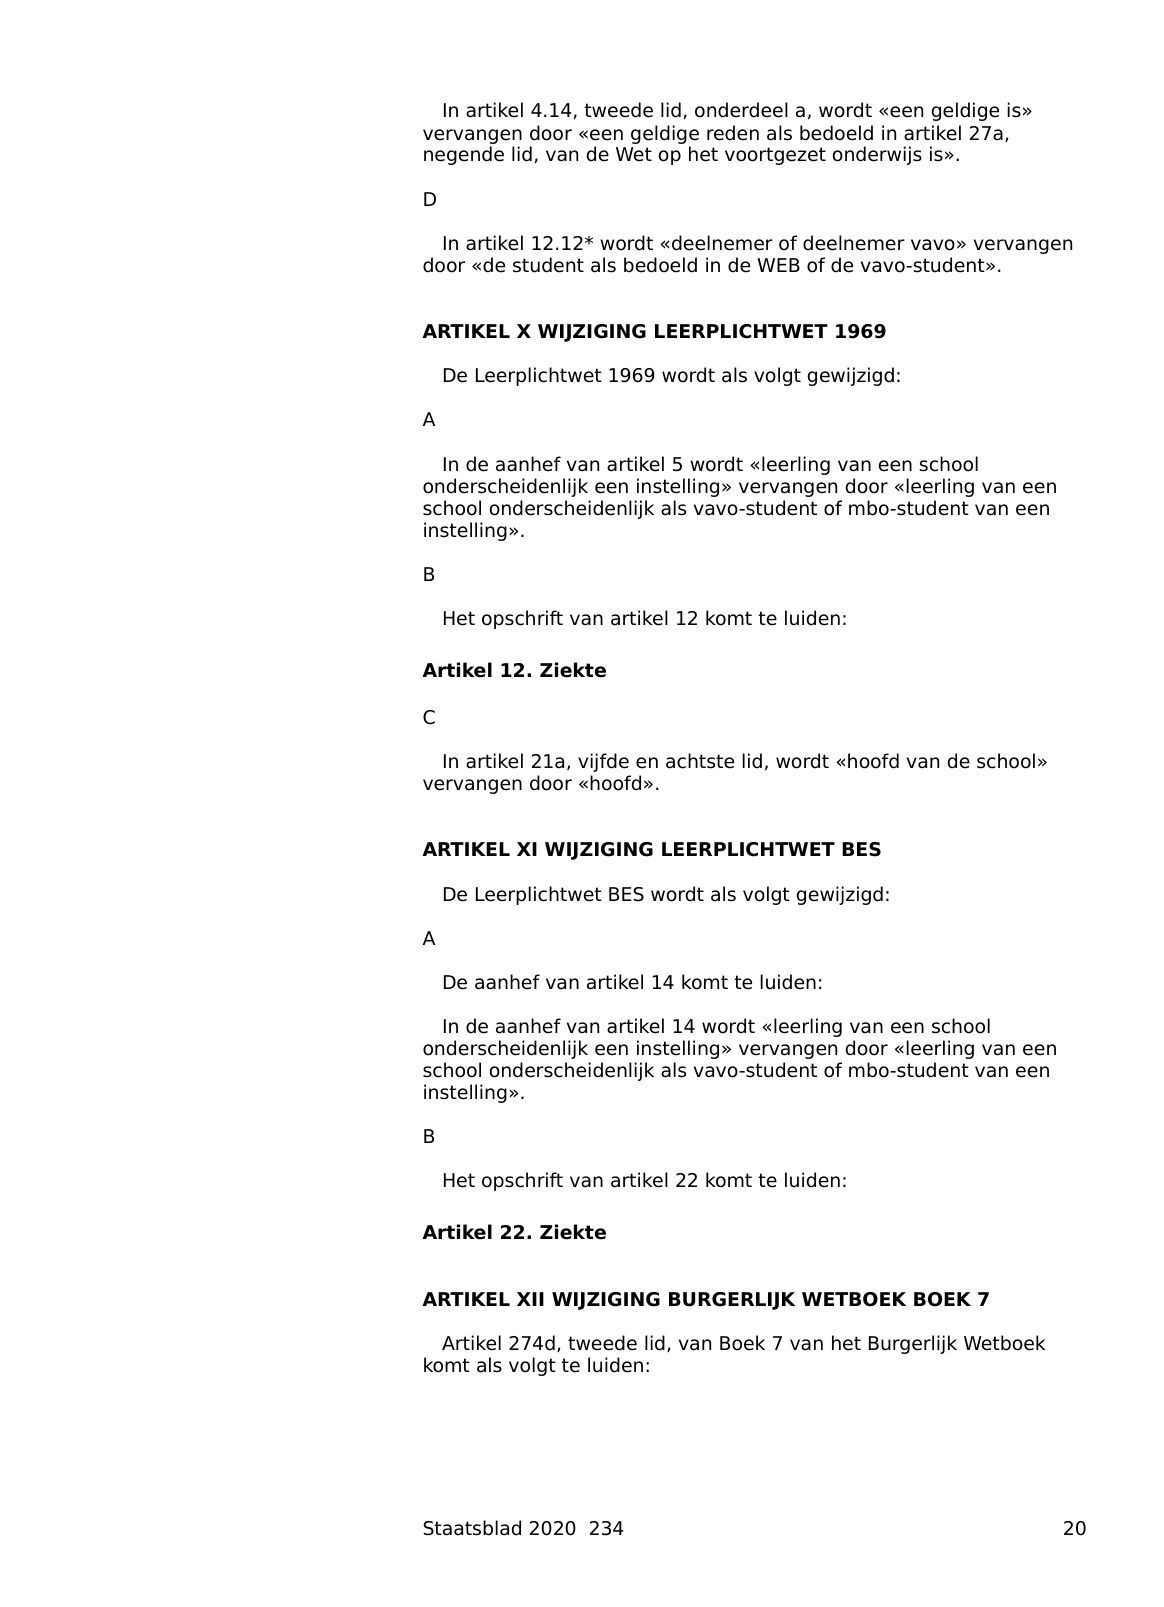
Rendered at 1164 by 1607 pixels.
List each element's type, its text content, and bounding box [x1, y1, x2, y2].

text C [422, 707, 1087, 729]
text In artikel 12.12* wordt «deelnemer of deelnemer vavo» vervangen door «de student als bedoeld in de WEB of de vavo-student». [422, 233, 1087, 277]
subtitle ARTIKEL X WIJZIGING LEERPLICHTWET 1969 [422, 321, 1087, 343]
text A [422, 409, 1087, 431]
text In de aanhef van artikel 5 wordt «leerling van een school onderscheidenlijk een instelling» vervangen door «leerling van een school onderscheidenlijk als vavo-student of mbo-student van een instelling». [422, 453, 1087, 541]
text De aanhef van artikel 14 komt te luiden: [422, 972, 1087, 994]
text Het opschrift van artikel 22 komt te luiden: [422, 1170, 1087, 1192]
text De Leerplichtwet 1969 wordt als volgt gewijzigd: [422, 365, 1087, 387]
text In de aanhef van artikel 14 wordt «leerling van een school onderscheidenlijk een instelling» vervangen door «leerling van een school onderscheidenlijk als vavo-student of mbo-student van een instelling». [422, 1016, 1087, 1104]
text In artikel 21a, vijfde en achtste lid, wordt «hoofd van de school» vervangen door «hoofd». [422, 751, 1087, 795]
subtitle Artikel 12. Ziekte [422, 660, 1087, 682]
text Artikel 274d, tweede lid, van Boek 7 van het Burgerlijk Wetboek komt als volgt te luiden: [422, 1333, 1087, 1377]
subtitle Artikel 22. Ziekte [422, 1222, 1087, 1244]
text D [422, 188, 1087, 211]
text In artikel 4.14, tweede lid, onderdeel a, wordt «een geldige is» vervangen door «een geldige reden als bedoeld in artikel 27a, negende lid, van de Wet op het voortgezet onderwijs is». [422, 100, 1087, 166]
text B [422, 1126, 1087, 1148]
subtitle ARTIKEL XII WIJZIGING BURGERLIJK WETBOEK BOEK 7 [422, 1288, 1087, 1311]
text Het opschrift van artikel 12 komt te luiden: [422, 608, 1087, 630]
subtitle ARTIKEL XI WIJZIGING LEERPLICHTWET BES [422, 839, 1087, 861]
text De Leerplichtwet BES wordt als volgt gewijzigd: [422, 883, 1087, 905]
text B [422, 564, 1087, 586]
text A [422, 928, 1087, 949]
